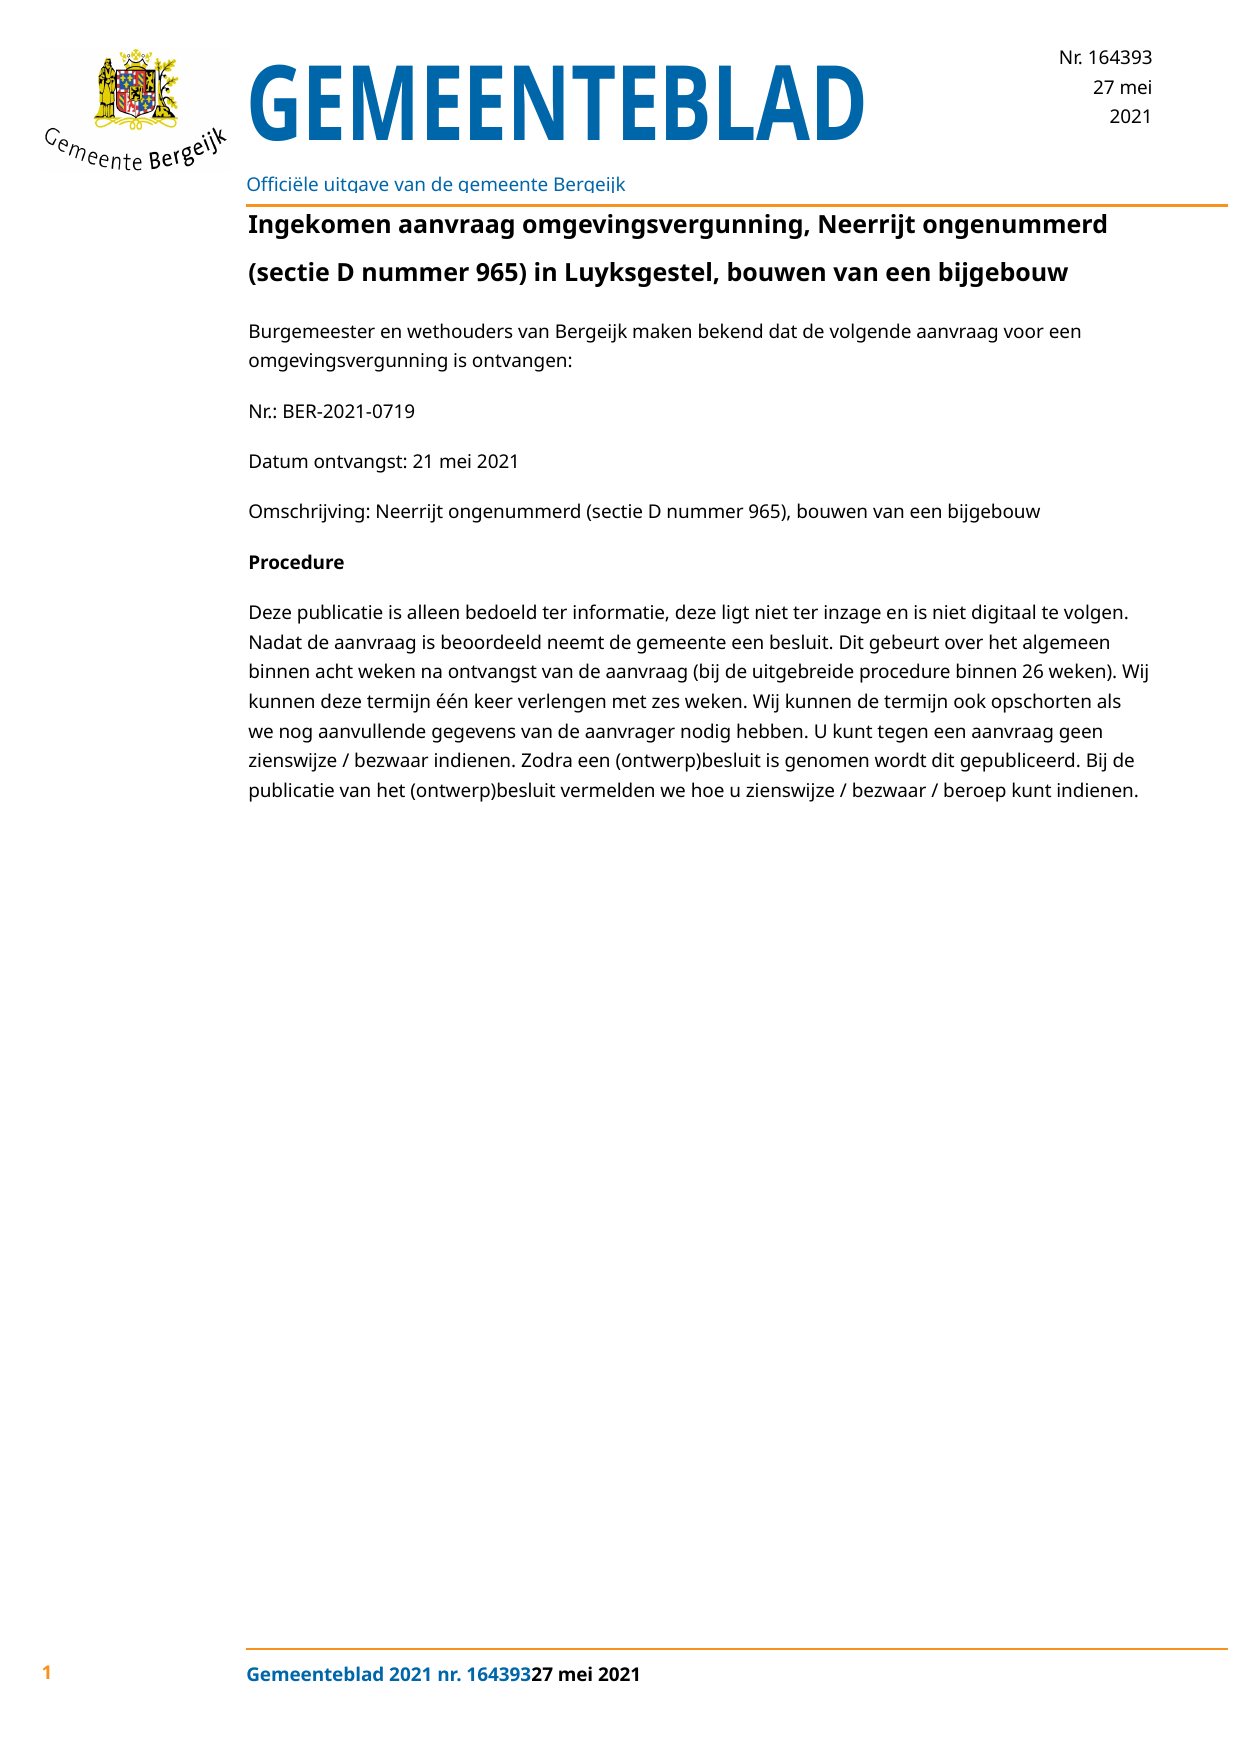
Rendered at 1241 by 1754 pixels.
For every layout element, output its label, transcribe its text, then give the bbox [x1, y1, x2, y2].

text Deze publicatie is alleen bedoeld ter informatie, deze ligt niet ter inzage en is niet digitaal te volgen. Nadat de aanvraag is beoordeeld neemt de gemeente een besluit. Dit gebeurt over het algemeen binnen acht weken na ontvangst van de aanvraag (bij de uitgebreide procedure binnen 26 weken). Wij kunnen deze termijn één keer verlengen met zes weken. Wij kunnen de termijn ook opschorten als we nog aanvullende gegevens van de aanvrager nodig hebben. U kunt tegen een aanvraag geen zienswijze / bezwaar indienen. Zodra een (ontwerp)besluit is genomen wordt dit gepubliceerd. Bij de publicatie van het (ontwerp)besluit vermelden we hoe u zienswijze / bezwaar / beroep kunt indienen. [248, 599, 1152, 803]
text Procedure [248, 549, 1152, 575]
text Nr.: BER-2021-0719 [248, 398, 1152, 424]
text Datum ontvangst: 21 mei 2021 [248, 448, 1152, 474]
picture [41, 47, 231, 172]
text Omschrijving: Neerrijt ongenummerd (sectie D nummer 965), bouwen van een bijgebouw [248, 499, 1152, 524]
text Ingekomen aanvraag omgevingsvergunning, Neerrijt ongenummerd (sectie D nummer 965) in Luyksgestel, bouwen van een bijgebouw [248, 207, 1152, 288]
text Burgemeester en wethouders van Bergeijk maken bekend dat de volgende aanvraag voor een omgevingsvergunning is ontvangen: [248, 318, 1152, 373]
